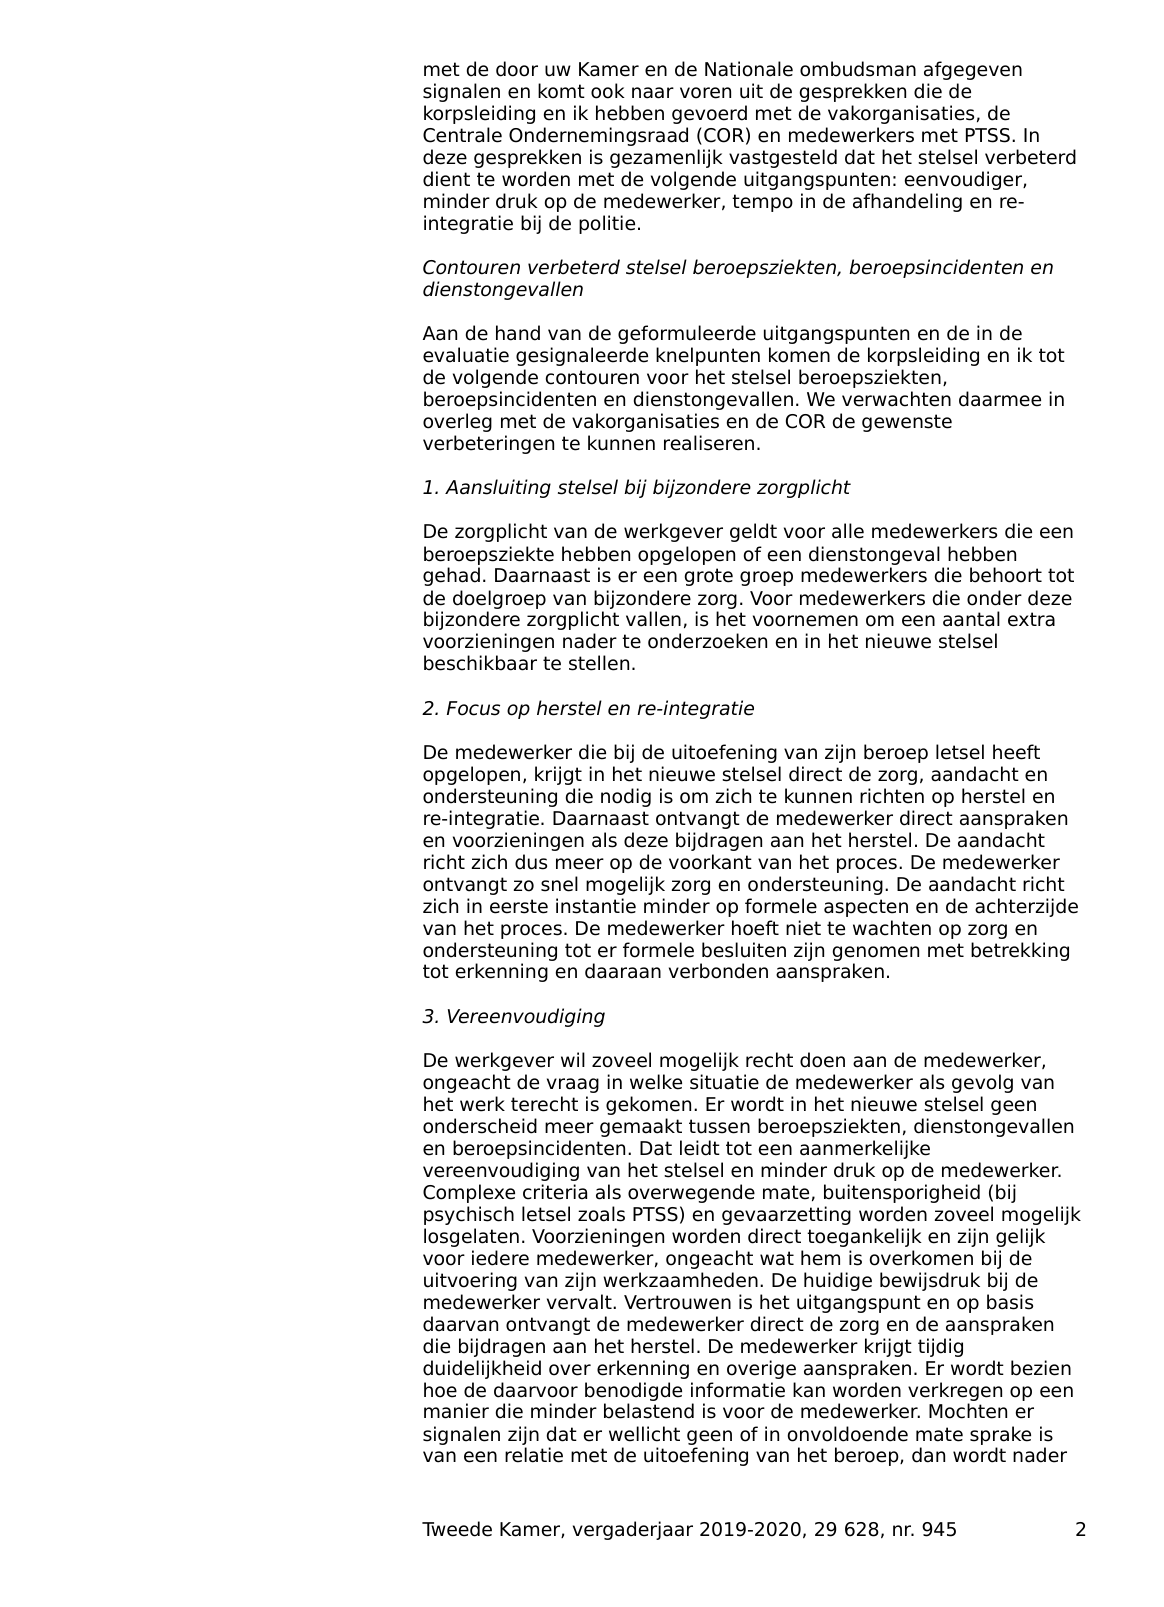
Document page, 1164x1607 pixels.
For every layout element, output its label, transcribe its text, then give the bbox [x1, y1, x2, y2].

subtitle 2. Focus op herstel en re-integratie [422, 697, 1087, 719]
subtitle 3. Vereenvoudiging [422, 1006, 1087, 1028]
subtitle Contouren verbeterd stelsel beroepsziekten, beroepsincidenten en dienstongevallen [422, 257, 1087, 301]
text De medewerker die bij de uitoefening van zijn beroep letsel heeft opgelopen, krijgt in het nieuwe stelsel direct de zorg, aandacht en ondersteuning die nodig is om zich te kunnen richten op herstel en re-integratie. Daarnaast ontvangt de medewerker direct aanspraken en voorzieningen als deze bijdragen aan het herstel. De aandacht richt zich dus meer op de voorkant van het proces. De medewerker ontvangt zo snel mogelijk zorg en ondersteuning. De aandacht richt zich in eerste instantie minder op formele aspecten en de achterzijde van het proces. De medewerker hoeft niet te wachten op zorg en ondersteuning tot er formele besluiten zijn genomen met betrekking tot erkenning en daaraan verbonden aanspraken. [422, 742, 1087, 983]
text De werkgever wil zoveel mogelijk recht doen aan de medewerker, ongeacht de vraag in welke situatie de medewerker als gevolg van het werk terecht is gekomen. Er wordt in het nieuwe stelsel geen onderscheid meer gemaakt tussen beroepsziekten, dienstongevallen en beroepsincidenten. Dat leidt tot een aanmerkelijke vereenvoudiging van het stelsel en minder druk op de medewerker. Complexe criteria als overwegende mate, buitensporigheid (bij psychisch letsel zoals PTSS) en gevaarzetting worden zoveel mogelijk losgelaten. Voorzieningen worden direct toegankelijk en zijn gelijk voor iedere medewerker, ongeacht wat hem is overkomen bij de uitvoering van zijn werkzaamheden. De huidige bewijsdruk bij de medewerker vervalt. Vertrouwen is het uitgangspunt en op basis daarvan ontvangt de medewerker direct de zorg en de aanspraken die bijdragen aan het herstel. De medewerker krijgt tijdig duidelijkheid over erkenning en overige aanspraken. Er wordt bezien hoe de daarvoor benodigde informatie kan worden verkregen op een manier die minder belastend is voor de medewerker. Mochten er signalen zijn dat er wellicht geen of in onvoldoende mate sprake is van een relatie met de uitoefening van het beroep, dan wordt nader [422, 1050, 1087, 1467]
text Aan de hand van de geformuleerde uitgangspunten en de in de evaluatie gesignaleerde knelpunten komen de korpsleiding en ik tot de volgende contouren voor het stelsel beroepsziekten, beroepsincidenten en dienstongevallen. We verwachten daarmee in overleg met de vakorganisaties en de COR de gewenste verbeteringen te kunnen realiseren. [422, 323, 1087, 455]
subtitle 1. Aansluiting stelsel bij bijzondere zorgplicht [422, 477, 1087, 499]
text met de door uw Kamer en de Nationale ombudsman afgegeven signalen en komt ook naar voren uit de gesprekken die de korpsleiding en ik hebben gevoerd met de vakorganisaties, de Centrale Ondernemingsraad (COR) en medewerkers met PTSS. In deze gesprekken is gezamenlijk vastgesteld dat het stelsel verbeterd dient te worden met de volgende uitgangspunten: eenvoudiger, minder druk op de medewerker, tempo in de afhandeling en re-integratie bij de politie. [422, 59, 1087, 235]
text De zorgplicht van de werkgever geldt voor alle medewerkers die een beroepsziekte hebben opgelopen of een dienstongeval hebben gehad. Daarnaast is er een grote groep medewerkers die behoort tot de doelgroep van bijzondere zorg. Voor medewerkers die onder deze bijzondere zorgplicht vallen, is het voornemen om een aantal extra voorzieningen nader te onderzoeken en in het nieuwe stelsel beschikbaar te stellen. [422, 521, 1087, 675]
